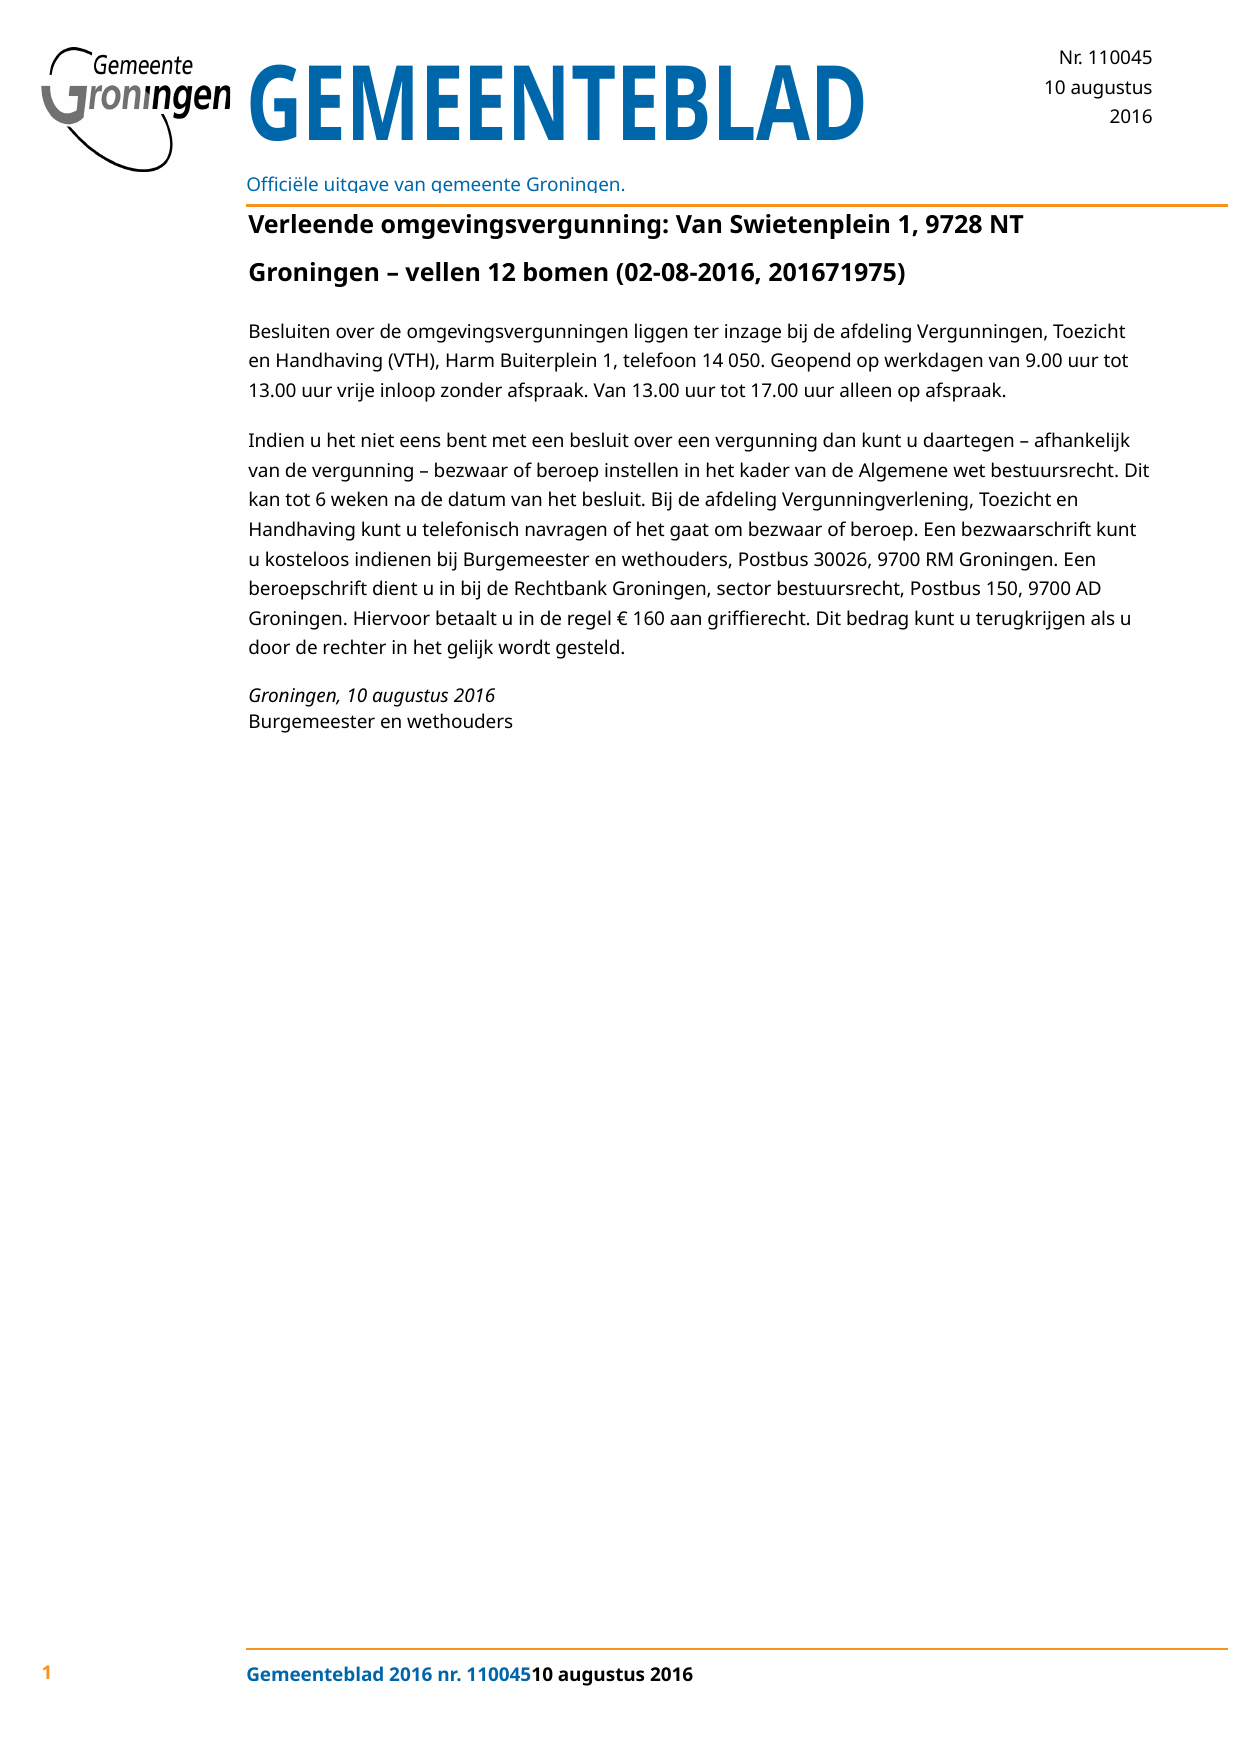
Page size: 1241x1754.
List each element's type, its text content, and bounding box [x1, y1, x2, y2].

text Verleende omgevingsvergunning: Van Swietenplein 1, 9728 NT Groningen – vellen 12 bomen (02-08-2016, 201671975) [248, 207, 1152, 288]
text Burgemeester en wethouders [248, 708, 1152, 734]
text Indien u het niet eens bent met een besluit over een vergunning dan kunt u daartegen – afhankelijk van de vergunning – bezwaar of beroep instellen in het kader van de Algemene wet bestuursrecht. Dit kan tot 6 weken na de datum van het besluit. Bij de afdeling Vergunningverlening, Toezicht en Handhaving kunt u telefonisch navragen of het gaat om bezwaar of beroep. Een bezwaarschrift kunt u kosteloos indienen bij Burgemeester en wethouders, Postbus 30026, 9700 RM Groningen. Een beroepschrift dient u in bij de Rechtbank Groningen, sector bestuursrecht, Postbus 150, 9700 AD Groningen. Hiervoor betaalt u in de regel € 160 aan griffierecht. Dit bedrag kunt u terugkrijgen als u door de rechter in het gelijk wordt gesteld. [248, 427, 1152, 660]
text Groningen, 10 augustus 2016 [248, 682, 1152, 708]
picture [41, 47, 231, 172]
text Besluiten over de omgevingsvergunningen liggen ter inzage bij de afdeling Vergunningen, Toezicht en Handhaving (VTH), Harm Buiterplein 1, telefoon 14 050. Geopend op werkdagen van 9.00 uur tot 13.00 uur vrije inloop zonder afspraak. Van 13.00 uur tot 17.00 uur alleen op afspraak. [248, 318, 1152, 403]
